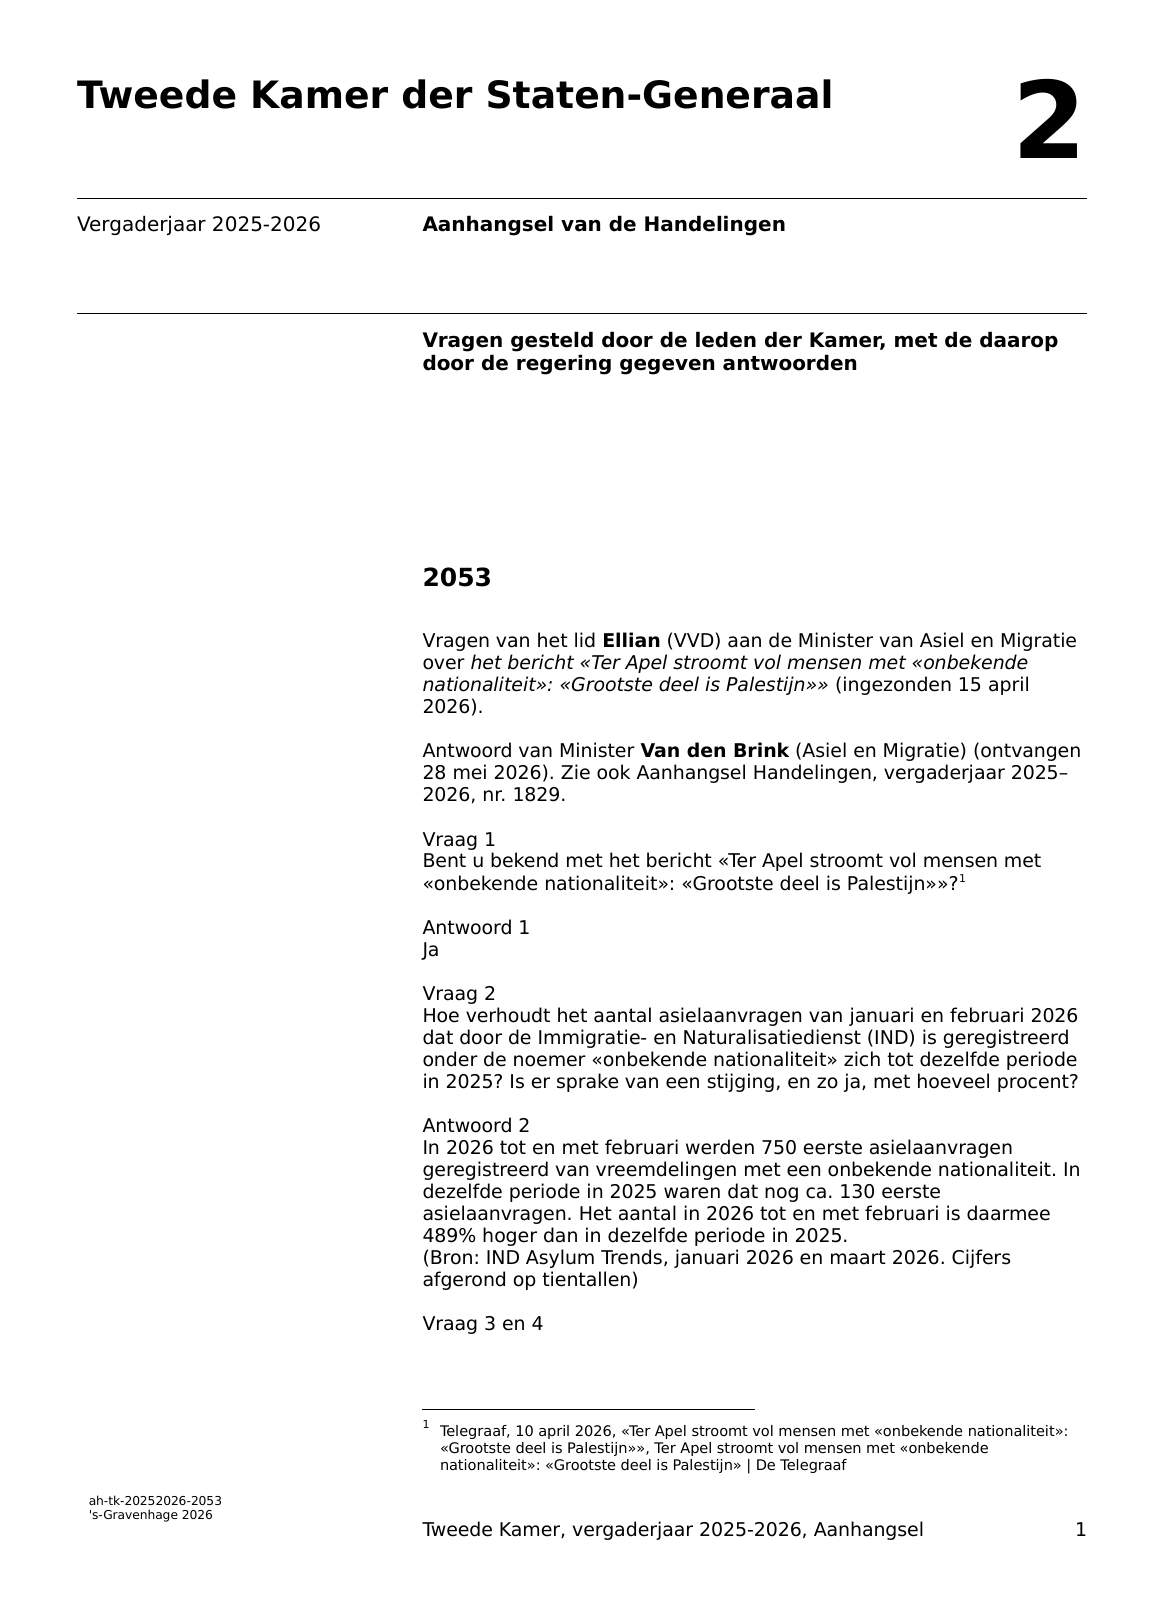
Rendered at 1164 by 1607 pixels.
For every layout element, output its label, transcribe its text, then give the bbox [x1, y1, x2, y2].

text Antwoord van Minister Van den Brink (Asiel en Migratie) (ontvangen 28 mei 2026). Zie ook Aanhangsel Handelingen, vergaderjaar 2025–2026, nr. 1829. [422, 740, 1087, 806]
text Bent u bekend met het bericht «Ter Apel stroomt vol mensen met «onbekende nationaliteit»: «Grootste deel is Palestijn»»? [422, 850, 1087, 894]
text (Bron: IND Asylum Trends, januari 2026 en maart 2026. Cijfers afgerond op tientallen) [422, 1247, 1087, 1291]
text ah-tk-20252026-2053 [88, 1494, 323, 1508]
text In 2026 tot en met februari werden 750 eerste asielaanvragen geregistreerd van vreemdelingen met een onbekende nationaliteit. In dezelfde periode in 2025 waren dat nog ca. 130 eerste asielaanvragen. Het aantal in 2026 tot en met februari is daarmee 489% hoger dan in dezelfde periode in 2025. [422, 1137, 1087, 1247]
table_cell Aanhangsel van de Handelingen [422, 199, 1087, 313]
text Vraag 2 [422, 983, 1087, 1005]
text Vraag 3 en 4 [422, 1313, 1087, 1335]
text 's-Gravenhage 2026 [88, 1508, 323, 1522]
table_cell [77, 314, 422, 375]
text Vraag 1 [422, 828, 1087, 850]
table_header Tweede Kamer der Staten-Generaal [77, 59, 886, 198]
text Ja [422, 938, 1087, 961]
text Vragen van het lid Ellian (VVD) aan de Minister van Asiel en Migratie over het bericht «Ter Apel stroomt vol mensen met «onbekende nationaliteit»: «Grootste deel is Palestijn»» (ingezonden 15 april 2026). [422, 630, 1087, 718]
text Antwoord 1 [422, 917, 1087, 938]
text 2053 [422, 563, 1087, 592]
table_cell Vragen gesteld door de leden der Kamer, met de daarop door de regering gegeven antwoorden [422, 314, 1087, 375]
table_header 2 [886, 59, 1087, 198]
table_cell Vergaderjaar 2025-2026 [77, 199, 422, 313]
text Hoe verhoudt het aantal asielaanvragen van januari en februari 2026 dat door de Immigratie- en Naturalisatiedienst (IND) is geregistreerd onder de noemer «onbekende nationaliteit» zich tot dezelfde periode in 2025? Is er sprake van een stijging, en zo ja, met hoeveel procent? [422, 1005, 1087, 1093]
text Antwoord 2 [422, 1115, 1087, 1137]
text Telegraaf, 10 april 2026, «Ter Apel stroomt vol mensen met «onbekende nationaliteit»: «Grootste deel is Palestijn»», Ter Apel stroomt vol mensen met «onbekende nationaliteit»: «Grootste deel is Palestijn» | De Telegraaf [422, 1418, 1087, 1474]
